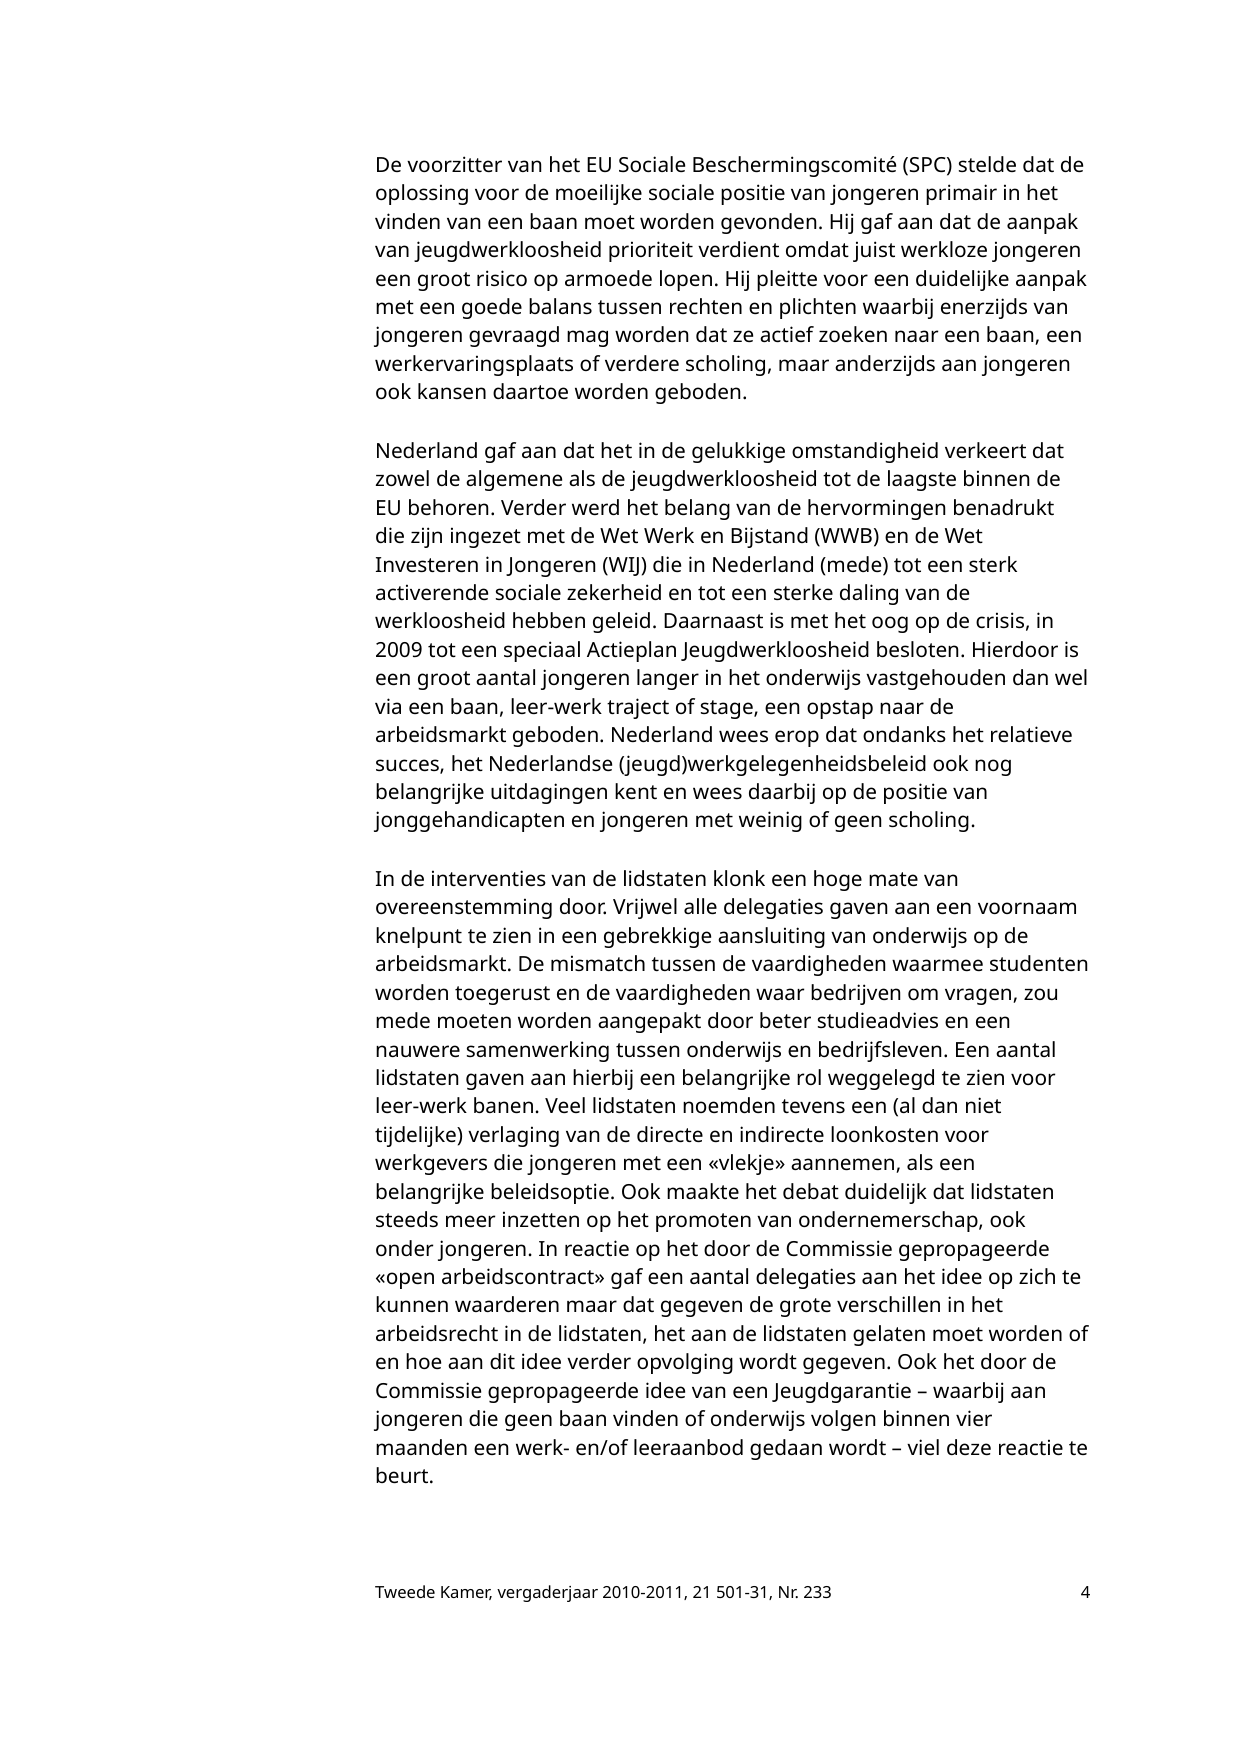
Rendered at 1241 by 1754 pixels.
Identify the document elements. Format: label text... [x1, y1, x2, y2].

text Nederland gaf aan dat het in de gelukkige omstandigheid verkeert dat zowel de algemene als de jeugdwerkloosheid tot de laagste binnen de EU behoren. Verder werd het belang van de hervormingen benadrukt die zijn ingezet met de Wet Werk en Bijstand (WWB) en de Wet Investeren in Jongeren (WIJ) die in Nederland (mede) tot een sterk activerende sociale zekerheid en tot een sterke daling van de werkloosheid hebben geleid. Daarnaast is met het oog op de crisis, in 2009 tot een speciaal Actieplan Jeugdwerkloosheid besloten. Hierdoor is een groot aantal jongeren langer in het onderwijs vastgehouden dan wel via een baan, leer-werk traject of stage, een opstap naar de arbeidsmarkt geboden. Nederland wees erop dat ondanks het relatieve succes, het Nederlandse (jeugd)werkgelegenheidsbeleid ook nog belangrijke uitdagingen kent en wees daarbij op de positie van jonggehandicapten en jongeren met weinig of geen scholing. [375, 436, 1090, 834]
text In de interventies van de lidstaten klonk een hoge mate van overeenstemming door. Vrijwel alle delegaties gaven aan een voornaam knelpunt te zien in een gebrekkige aansluiting van onderwijs op de arbeidsmarkt. De mismatch tussen de vaardigheden waarmee studenten worden toegerust en de vaardigheden waar bedrijven om vragen, zou mede moeten worden aangepakt door beter studieadvies en een nauwere samenwerking tussen onderwijs en bedrijfsleven. Een aantal lidstaten gaven aan hierbij een belangrijke rol weggelegd te zien voor leer-werk banen. Veel lidstaten noemden tevens een (al dan niet tijdelijke) verlaging van de directe en indirecte loonkosten voor werkgevers die jongeren met een «vlekje» aannemen, als een belangrijke beleidsoptie. Ook maakte het debat duidelijk dat lidstaten steeds meer inzetten op het promoten van ondernemerschap, ook onder jongeren. In reactie op het door de Commissie gepropageerde «open arbeidscontract» gaf een aantal delegaties aan het idee op zich te kunnen waarderen maar dat gegeven de grote verschillen in het arbeidsrecht in de lidstaten, het aan de lidstaten gelaten moet worden of en hoe aan dit idee verder opvolging wordt gegeven. Ook het door de Commissie gepropageerde idee van een Jeugdgarantie – waarbij aan jongeren die geen baan vinden of onderwijs volgen binnen vier maanden een werk- en/of leeraanbod gedaan wordt – viel deze reactie te beurt. [375, 864, 1090, 1490]
text De voorzitter van het EU Sociale Beschermingscomité (SPC) stelde dat de oplossing voor de moeilijke sociale positie van jongeren primair in het vinden van een baan moet worden gevonden. Hij gaf aan dat de aanpak van jeugdwerkloosheid prioriteit verdient omdat juist werkloze jongeren een groot risico op armoede lopen. Hij pleitte voor een duidelijke aanpak met een goede balans tussen rechten en plichten waarbij enerzijds van jongeren gevraagd mag worden dat ze actief zoeken naar een baan, een werkervaringsplaats of verdere scholing, maar anderzijds aan jongeren ook kansen daartoe worden geboden. [375, 150, 1090, 406]
